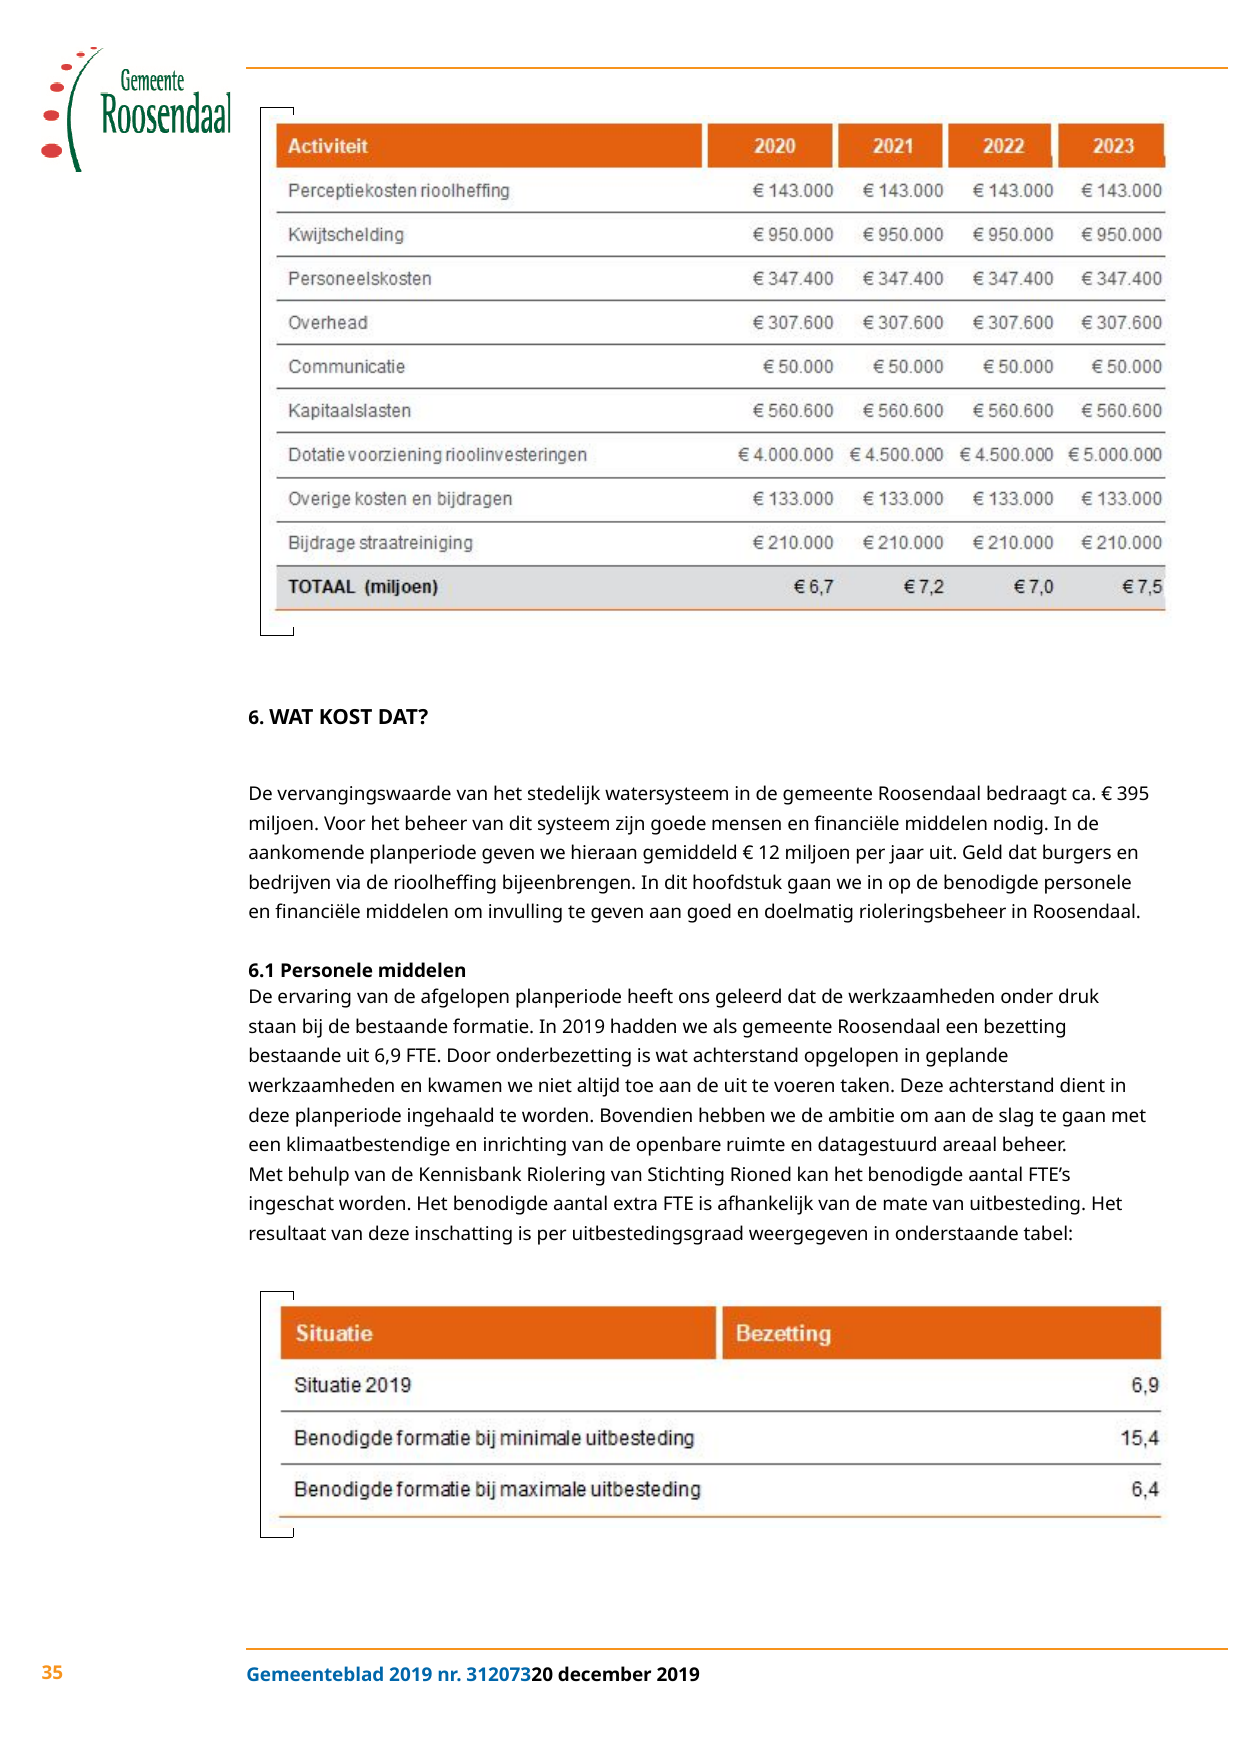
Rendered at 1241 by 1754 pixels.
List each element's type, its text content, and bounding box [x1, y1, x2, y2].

text De vervangingswaarde van het stedelijk watersysteem in de gemeente Roosendaal bedraagt ca. € 395 miljoen. Voor het beheer van dit systeem zijn goede mensen en financiële middelen nodig. In de aankomende planperiode geven we hieraan gemiddeld € 12 miljoen per jaar uit. Geld dat burgers en bedrijven via de rioolheffing bijeenbrengen. In dit hoofdstuk gaan we in op de benodigde personele en financiële middelen om invulling te geven aan goed en doelmatig rioleringsbeheer in Roosendaal. [248, 780, 1152, 924]
picture [268, 1300, 1173, 1528]
picture [268, 115, 1173, 627]
text De ervaring van de afgelopen planperiode heeft ons geleerd dat de werkzaamheden onder druk staan bij de bestaande formatie. In 2019 hadden we als gemeente Roosendaal een bezetting bestaande uit 6,9 FTE. Door onderbezetting is wat achterstand opgelopen in geplande werkzaamheden en kwamen we niet altijd toe aan de uit te voeren taken. Deze achterstand dient in deze planperiode ingehaald te worden. Bovendien hebben we de ambitie om aan de slag te gaan met een klimaatbestendige en inrichting van de openbare ruimte en datagestuurd areaal beheer. [248, 983, 1152, 1157]
text 6. WAT KOST DAT? [248, 702, 1152, 731]
text 6.1 Personele middelen [248, 958, 1152, 983]
picture [41, 47, 231, 172]
text Met behulp van de Kennisbank Riolering van Stichting Rioned kan het benodigde aantal FTE’s ingeschat worden. Het benodigde aantal extra FTE is afhankelijk van de mate van uitbesteding. Het resultaat van deze inschatting is per uitbestedingsgraad weergegeven in onderstaande tabel: [248, 1161, 1152, 1246]
